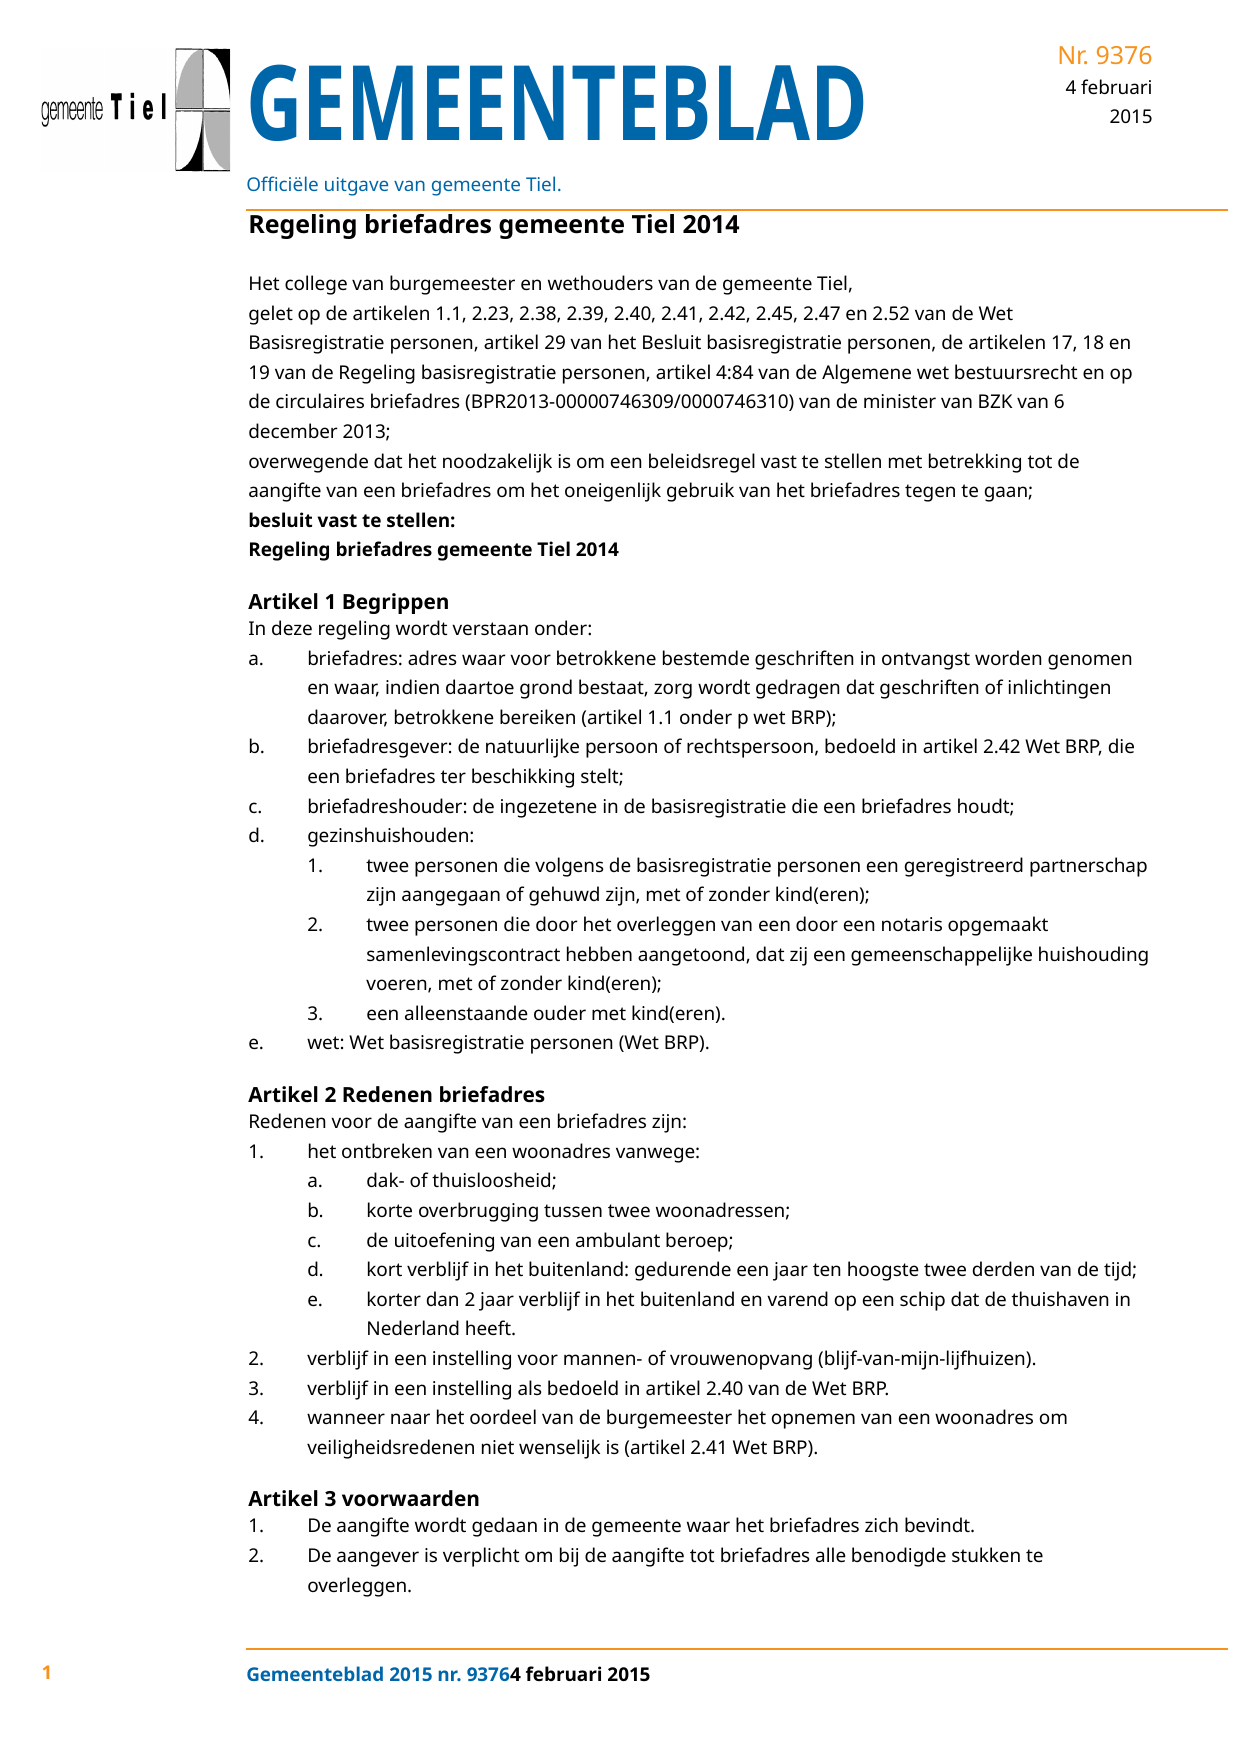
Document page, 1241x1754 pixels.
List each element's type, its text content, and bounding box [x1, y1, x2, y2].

list de uitoefening van een ambulant beroep; [307, 1227, 1152, 1252]
text overwegende dat het noodzakelijk is om een beleidsregel vast te stellen met betrekking tot de aangifte van een briefadres om het oneigenlijk gebruik van het briefadres tegen te gaan; [248, 448, 1152, 503]
text Artikel 1 Begrippen [248, 587, 1152, 615]
text Het college van burgemeester en wethouders van de gemeente Tiel, [248, 270, 1152, 296]
list dak- of thuisloosheid; [307, 1168, 1152, 1193]
text Redenen voor de aangifte van een briefadres zijn: [248, 1108, 1152, 1134]
list De aangifte wordt gedaan in de gemeente waar het briefadres zich bevindt. [248, 1513, 1152, 1538]
list wanneer naar het oordeel van de burgemeester het opnemen van een woonadres om veiligheidsredenen niet wenselijk is (artikel 2.41 Wet BRP). [248, 1404, 1152, 1459]
list verblijf in een instelling als bedoeld in artikel 2.40 van de Wet BRP. [248, 1375, 1152, 1400]
text gelet op de artikelen 1.1, 2.23, 2.38, 2.39, 2.40, 2.41, 2.42, 2.45, 2.47 en 2.52 van de Wet Basisregistratie personen, artikel 29 van het Besluit basisregistratie personen, de artikelen 17, 18 en 19 van de Regeling basisregistratie personen, artikel 4:84 van de Algemene wet bestuursrecht en op de circulaires briefadres (BPR2013-00000746309/0000746310) van de minister van BZK van 6 december 2013; [248, 300, 1152, 444]
list briefadresgever: de natuurlijke persoon of rechtspersoon, bedoeld in artikel 2.42 Wet BRP, die een briefadres ter beschikking stelt; [248, 734, 1152, 789]
list twee personen die door het overleggen van een door een notaris opgemaakt samenlevingscontract hebben aangetoond, dat zij een gemeenschappelijke huishouding voeren, met of zonder kind(eren); [307, 911, 1152, 996]
list briefadres: adres waar voor betrokkene bestemde geschriften in ontvangst worden genomen en waar, indien daartoe grond bestaat, zorg wordt gedragen dat geschriften of inlichtingen daarover, betrokkene bereiken (artikel 1.1 onder p wet BRP); [248, 645, 1152, 730]
text besluit vast te stellen: [248, 507, 1152, 533]
list gezinshuishouden: [248, 822, 1152, 848]
text Artikel 2 Redenen briefadres [248, 1080, 1152, 1108]
text In deze regeling wordt verstaan onder: [248, 615, 1152, 641]
text Regeling briefadres gemeente Tiel 2014 [248, 537, 1152, 562]
list kort verblijf in het buitenland: gedurende een jaar ten hoogste twee derden van de tijd; [307, 1256, 1152, 1282]
picture [41, 47, 231, 172]
text Regeling briefadres gemeente Tiel 2014 [248, 211, 1152, 241]
list briefadreshouder: de ingezetene in de basisregistratie die een briefadres houdt; [248, 793, 1152, 819]
list twee personen die volgens de basisregistratie personen een geregistreerd partnerschap zijn aangegaan of gehuwd zijn, met of zonder kind(eren); [307, 852, 1152, 907]
list wet: Wet basisregistratie personen (Wet BRP). [248, 1029, 1152, 1055]
list een alleenstaande ouder met kind(eren). [307, 1000, 1152, 1026]
list korte overbrugging tussen twee woonadressen; [307, 1197, 1152, 1223]
list De aangever is verplicht om bij de aangifte tot briefadres alle benodigde stukken te overleggen. [248, 1542, 1152, 1598]
text Artikel 3 voorwaarden [248, 1484, 1152, 1513]
list het ontbreken van een woonadres vanwege: [248, 1138, 1152, 1164]
list korter dan 2 jaar verblijf in het buitenland en varend op een schip dat de thuishaven in Nederland heeft. [307, 1286, 1152, 1341]
list verblijf in een instelling voor mannen- of vrouwenopvang (blijf-van-mijn-lijfhuizen). [248, 1345, 1152, 1371]
